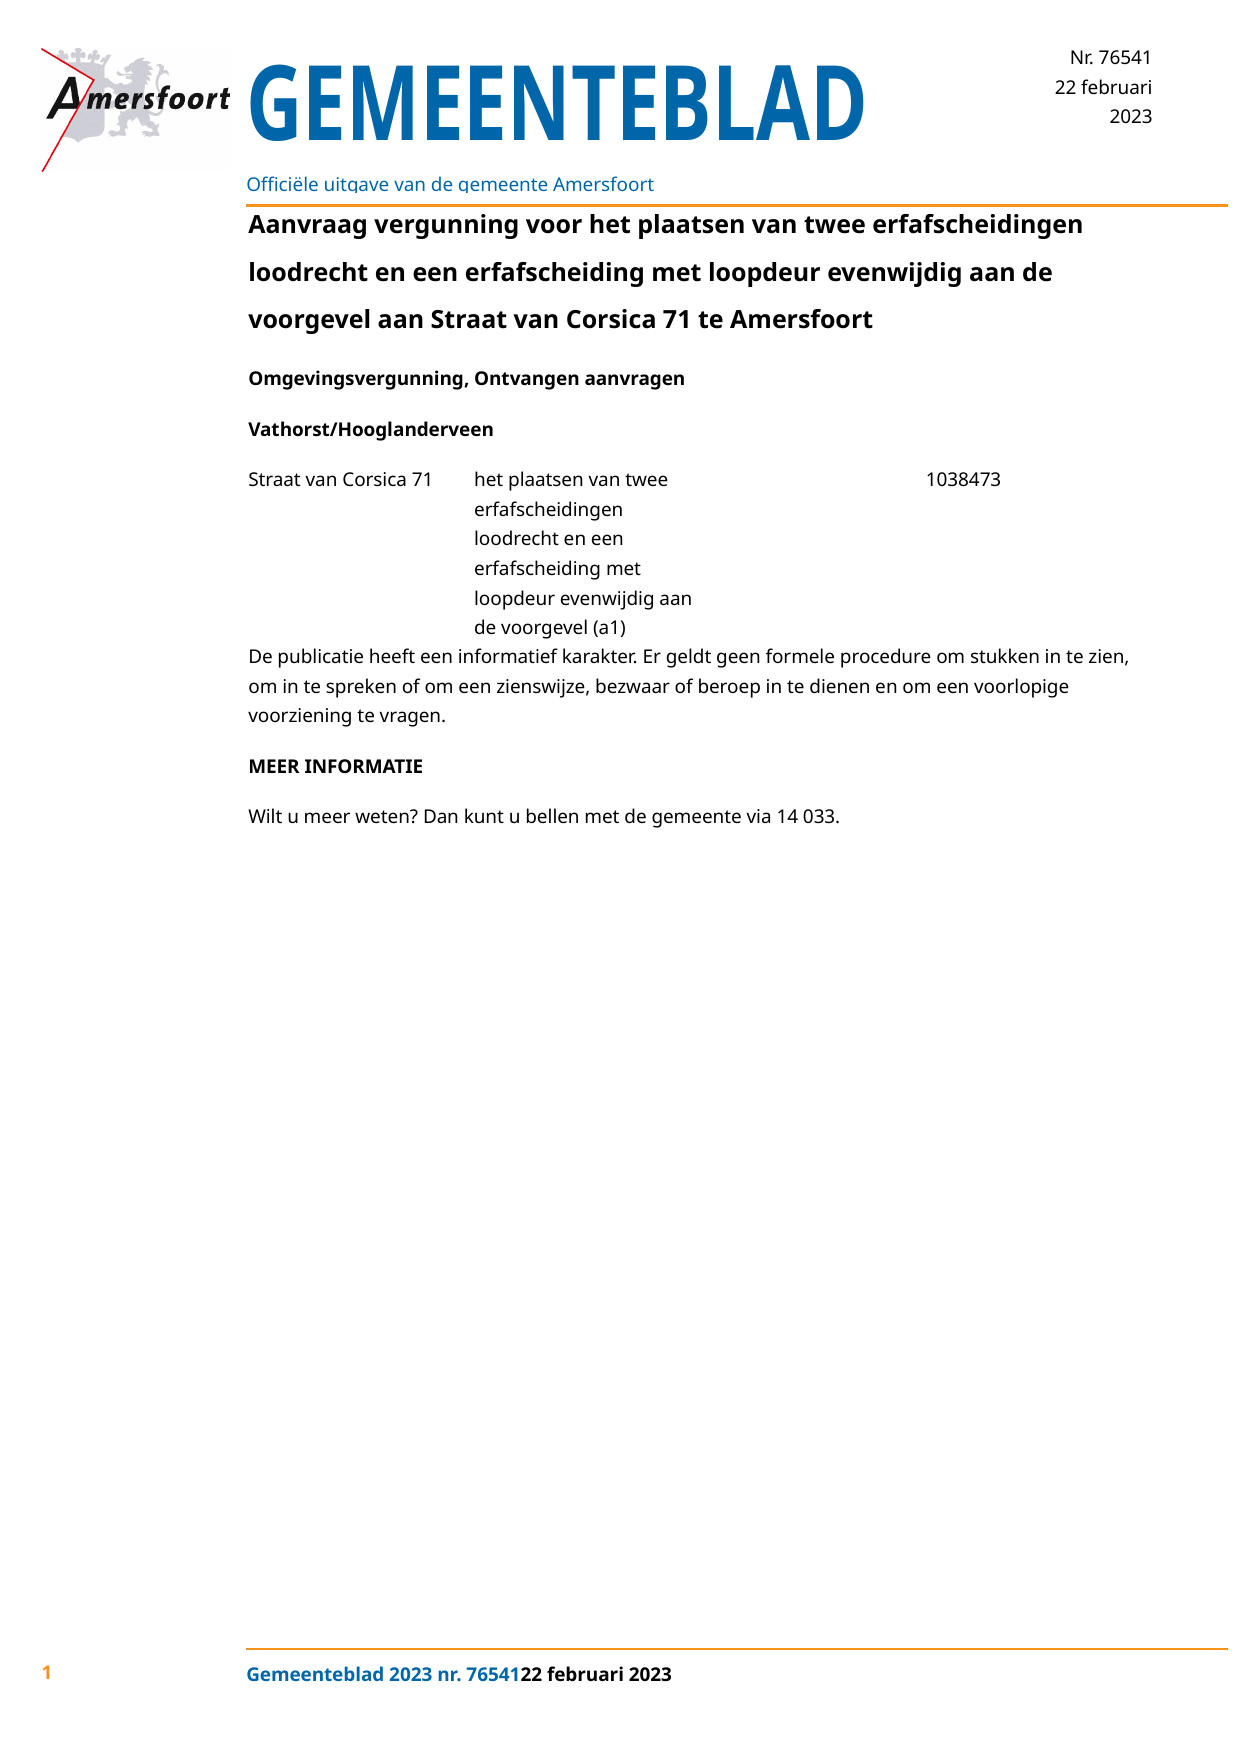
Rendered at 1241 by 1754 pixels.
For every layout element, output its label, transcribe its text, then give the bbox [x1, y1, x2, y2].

table_header Straat van Corsica 71 [248, 466, 474, 640]
table_header 1038473 [926, 466, 1152, 640]
text MEER INFORMATIE [248, 753, 1152, 779]
text Omgevingsvergunning, Ontvangen aanvragen [248, 366, 1152, 391]
text De publicatie heeft een informatief karakter. Er geldt geen formele procedure om stukken in te zien, om in te spreken of om een zienswijze, bezwaar of beroep in te dienen en om een voorlopige voorziening te vragen. [248, 643, 1152, 728]
text Wilt u meer weten? Dan kunt u bellen met de gemeente via 14 033. [248, 803, 1152, 829]
picture [41, 47, 231, 172]
table_header [700, 466, 926, 640]
text Vathorst/Hooglanderveen [248, 416, 1152, 442]
table_header het plaatsen van twee erfafscheidingen loodrecht en een erfafscheiding met loopdeur evenwijdig aan de voorgevel (a1) [474, 466, 700, 640]
text Aanvraag vergunning voor het plaatsen van twee erfafscheidingen loodrecht en een erfafscheiding met loopdeur evenwijdig aan de voorgevel aan Straat van Corsica 71 te Amersfoort [248, 207, 1152, 336]
